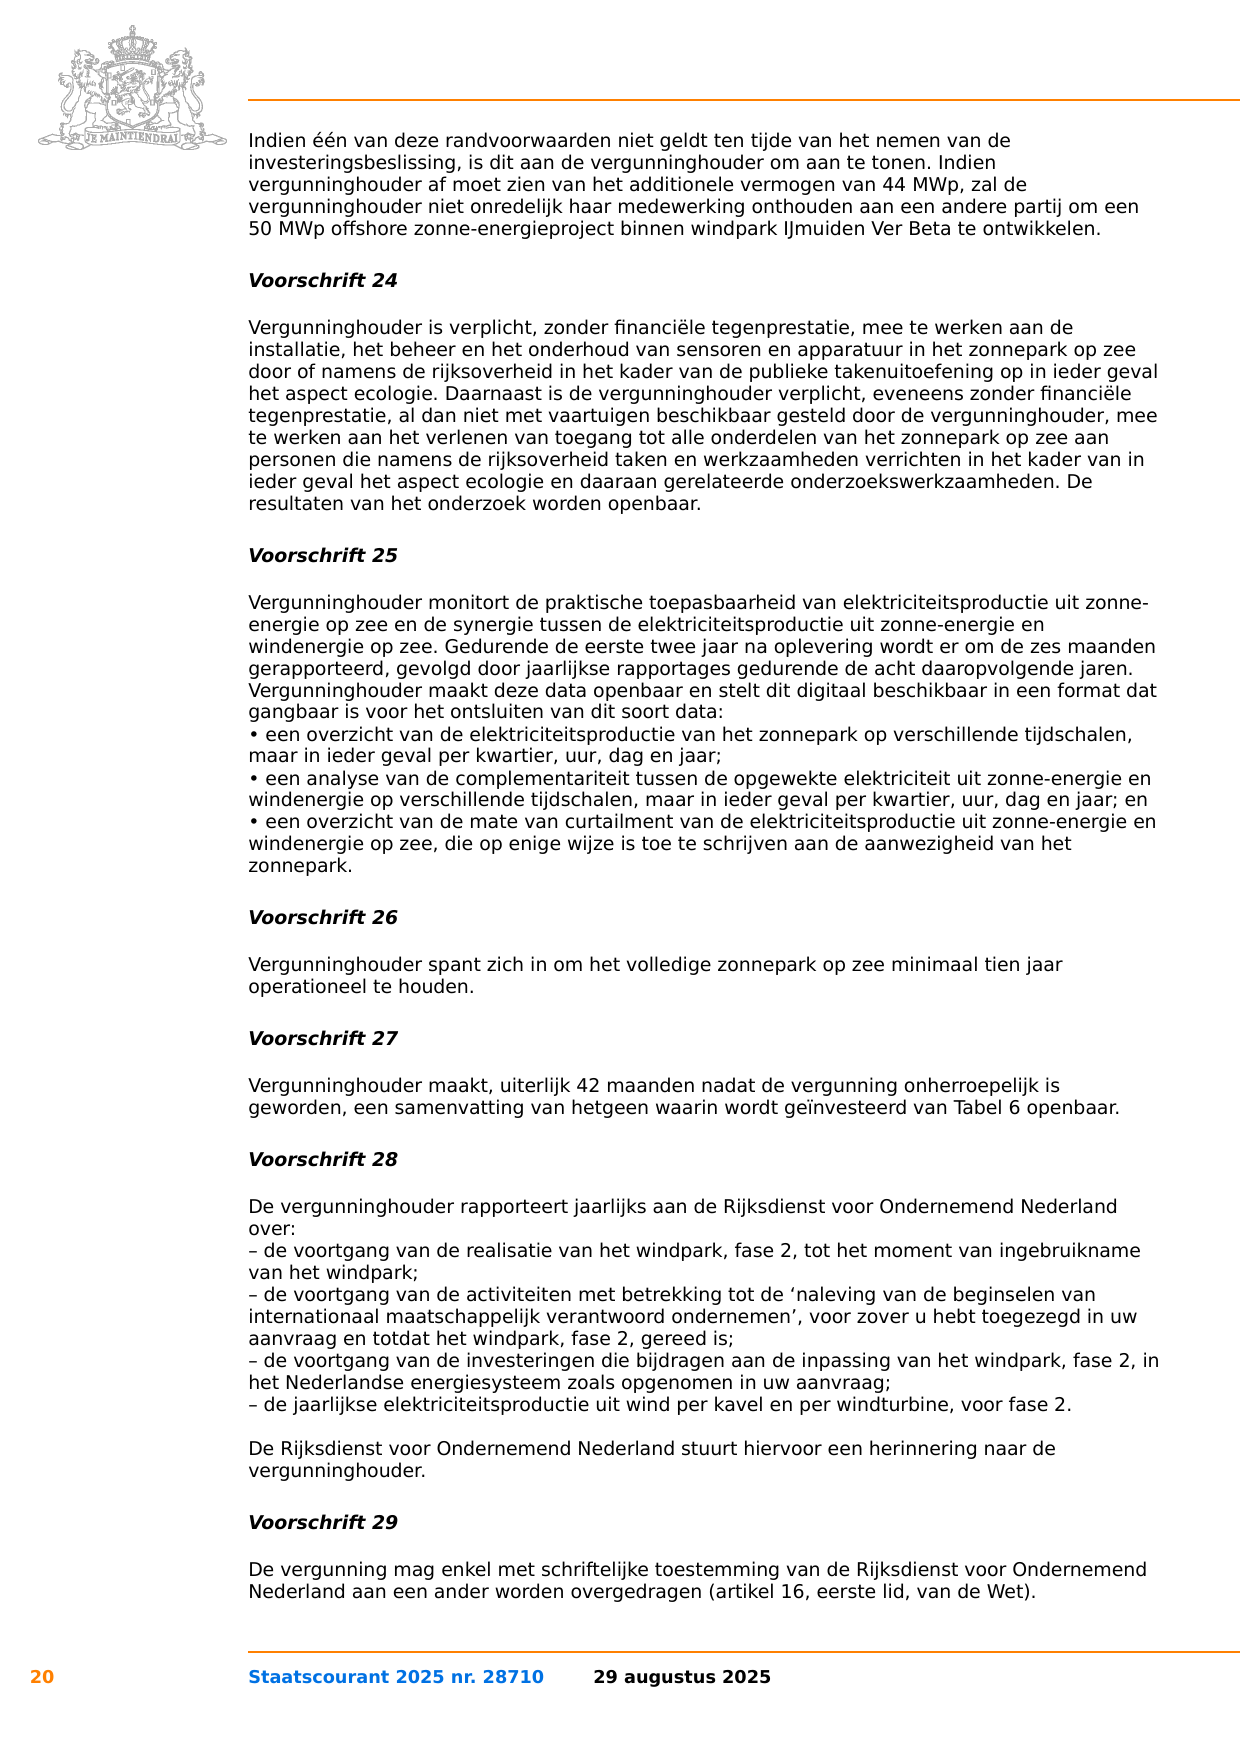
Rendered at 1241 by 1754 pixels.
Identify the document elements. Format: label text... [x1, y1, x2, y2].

subtitle Voorschrift 24 [248, 270, 1163, 292]
text De Rijksdienst voor Ondernemend Nederland stuurt hiervoor een herinnering naar de vergunninghouder. [248, 1438, 1163, 1482]
text Vergunninghouder is verplicht, zonder financiële tegenprestatie, mee te werken aan de installatie, het beheer en het onderhoud van sensoren en apparatuur in het zonnepark op zee door of namens de rijksoverheid in het kader van de publieke takenuitoefening op in ieder geval het aspect ecologie. Daarnaast is de vergunninghouder verplicht, eveneens zonder financiële tegenprestatie, al dan niet met vaartuigen beschikbaar gesteld door de vergunninghouder, mee te werken aan het verlenen van toegang tot alle onderdelen van het zonnepark op zee aan personen die namens de rijksoverheid taken en werkzaamheden verrichten in het kader van in ieder geval het aspect ecologie en daaraan gerelateerde onderzoekswerkzaamheden. De resultaten van het onderzoek worden openbaar. [248, 317, 1163, 514]
subtitle Voorschrift 28 [248, 1149, 1163, 1171]
subtitle Voorschrift 29 [248, 1512, 1163, 1534]
text Indien één van deze randvoorwaarden niet geldt ten tijde van het nemen van de investeringsbeslissing, is dit aan de vergunninghouder om aan te tonen. Indien vergunninghouder af moet zien van het additionele vermogen van 44 MWp, zal de vergunninghouder niet onredelijk haar medewerking onthouden aan een andere partij om een 50 MWp offshore zonne-energieproject binnen windpark IJmuiden Ver Beta te ontwikkelen. [248, 130, 1163, 240]
text • een overzicht van de mate van curtailment van de elektriciteitsproductie uit zonne-energie en windenergie op zee, die op enige wijze is toe te schrijven aan de aanwezigheid van het zonnepark. [248, 811, 1163, 877]
text Vergunninghouder monitort de praktische toepasbaarheid van elektriciteitsproductie uit zonne-energie op zee en de synergie tussen de elektriciteitsproductie uit zonne-energie en windenergie op zee. Gedurende de eerste twee jaar na oplevering wordt er om de zes maanden gerapporteerd, gevolgd door jaarlijkse rapportages gedurende de acht daaropvolgende jaren. Vergunninghouder maakt deze data openbaar en stelt dit digitaal beschikbaar in een format dat gangbaar is voor het ontsluiten van dit soort data: [248, 592, 1163, 723]
subtitle Voorschrift 27 [248, 1028, 1163, 1050]
text Vergunninghouder spant zich in om het volledige zonnepark op zee minimaal tien jaar operationeel te houden. [248, 954, 1163, 998]
subtitle Voorschrift 26 [248, 907, 1163, 929]
picture [38, 25, 227, 150]
text – de voortgang van de realisatie van het windpark, fase 2, tot het moment van ingebruikname van het windpark; [248, 1240, 1163, 1284]
text Vergunninghouder maakt, uiterlijk 42 maanden nadat de vergunning onherroepelijk is geworden, een samenvatting van hetgeen waarin wordt geïnvesteerd van Tabel 6 openbaar. [248, 1075, 1163, 1119]
text De vergunninghouder rapporteert jaarlijks aan de Rijksdienst voor Ondernemend Nederland over: [248, 1196, 1163, 1240]
subtitle Voorschrift 25 [248, 544, 1163, 567]
text – de voortgang van de activiteiten met betrekking tot de ‘naleving van de beginselen van internationaal maatschappelijk verantwoord ondernemen’, voor zover u hebt toegezegd in uw aanvraag en totdat het windpark, fase 2, gereed is; [248, 1284, 1163, 1350]
text – de jaarlijkse elektriciteitsproductie uit wind per kavel en per windturbine, voor fase 2. [248, 1394, 1163, 1416]
text • een overzicht van de elektriciteitsproductie van het zonnepark op verschillende tijdschalen, maar in ieder geval per kwartier, uur, dag en jaar; [248, 723, 1163, 767]
text De vergunning mag enkel met schriftelijke toestemming van de Rijksdienst voor Ondernemend Nederland aan een ander worden overgedragen (artikel 16, eerste lid, van de Wet). [248, 1559, 1163, 1603]
text – de voortgang van de investeringen die bijdragen aan de inpassing van het windpark, fase 2, in het Nederlandse energiesysteem zoals opgenomen in uw aanvraag; [248, 1350, 1163, 1394]
text • een analyse van de complementariteit tussen de opgewekte elektriciteit uit zonne-energie en windenergie op verschillende tijdschalen, maar in ieder geval per kwartier, uur, dag en jaar; en [248, 767, 1163, 811]
